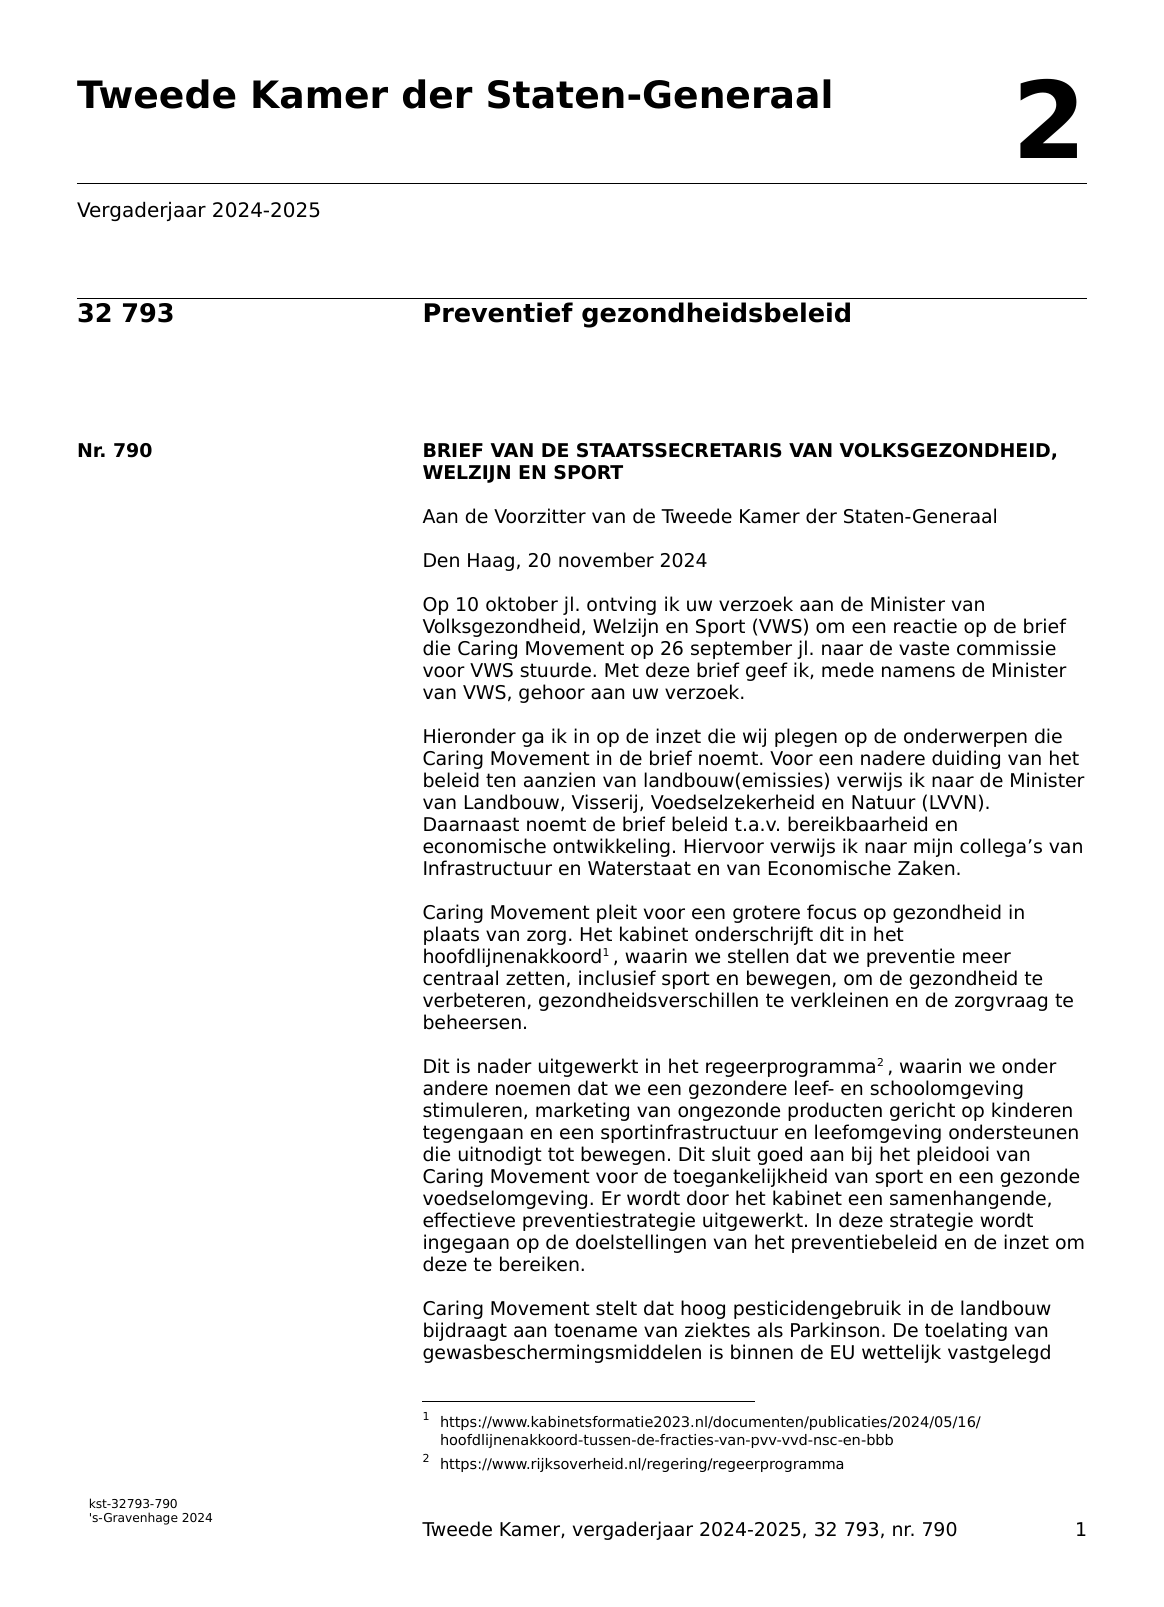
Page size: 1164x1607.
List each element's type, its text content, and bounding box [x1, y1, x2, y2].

text 's-Gravenhage 2024 [88, 1511, 323, 1525]
text Op 10 oktober jl. ontving ik uw verzoek aan de Minister van Volksgezondheid, Welzijn en Sport (VWS) om een reactie op de brief die Caring Movement op 26 september jl. naar de vaste commissie voor VWS stuurde. Met deze brief geef ik, mede namens de Minister van VWS, gehoor aan uw verzoek. [422, 594, 1087, 704]
subtitle 32 793 Preventief gezondheidsbeleid [77, 299, 1087, 329]
text kst-32793-790 [88, 1497, 323, 1511]
text Aan de Voorzitter van de Tweede Kamer der Staten-Generaal [422, 506, 1087, 528]
text Hieronder ga ik in op de inzet die wij plegen op de onderwerpen die Caring Movement in de brief noemt. Voor een nadere duiding van het beleid ten aanzien van landbouw(emissies) verwijs ik naar de Minister van Landbouw, Visserij, Voedselzekerheid en Natuur (LVVN). Daarnaast noemt de brief beleid t.a.v. bereikbaarheid en economische ontwikkeling. Hiervoor verwijs ik naar mijn collega’s van Infrastructuur en Waterstaat en van Economische Zaken. [422, 726, 1087, 880]
subtitle Nr. 790 BRIEF VAN DE STAATSSECRETARIS VAN VOLKSGEZONDHEID, WELZIJN EN SPORT [77, 440, 1087, 484]
table_cell Vergaderjaar 2024-2025 [77, 184, 1087, 298]
text https://www.rijksoverheid.nl/regering/regeerprogramma [422, 1452, 1087, 1474]
text Dit is nader uitgewerkt in het regeerprogramma, waarin we onder andere noemen dat we een gezondere leef- en schoolomgeving stimuleren, marketing van ongezonde producten gericht op kinderen tegengaan en een sportinfrastructuur en leefomgeving ondersteunen die uitnodigt tot bewegen. Dit sluit goed aan bij het pleidooi van Caring Movement voor de toegankelijkheid van sport en een gezonde voedselomgeving. Er wordt door het kabinet een samenhangende, effectieve preventiestrategie uitgewerkt. In deze strategie wordt ingegaan op de doelstellingen van het preventiebeleid en de inzet om deze te bereiken. [422, 1056, 1087, 1276]
text Caring Movement pleit voor een grotere focus op gezondheid in plaats van zorg. Het kabinet onderschrijft dit in het hoofdlijnenakkoord, waarin we stellen dat we preventie meer centraal zetten, inclusief sport en bewegen, om de gezondheid te verbeteren, gezondheidsverschillen te verkleinen en de zorgvraag te beheersen. [422, 902, 1087, 1034]
text Caring Movement stelt dat hoog pesticidengebruik in de landbouw bijdraagt aan toename van ziektes als Parkinson. De toelating van gewasbeschermingsmiddelen is binnen de EU wettelijk vastgelegd [422, 1298, 1087, 1364]
table_header Tweede Kamer der Staten-Generaal [77, 59, 886, 183]
table_header 2 [886, 59, 1087, 183]
text https://www.kabinetsformatie2023.nl/documenten/publicaties/2024/05/16/hoofdlijnenakkoord-tussen-de-fracties-van-pvv-vvd-nsc-en-bbb [422, 1410, 1087, 1449]
text Den Haag, 20 november 2024 [422, 550, 1087, 572]
